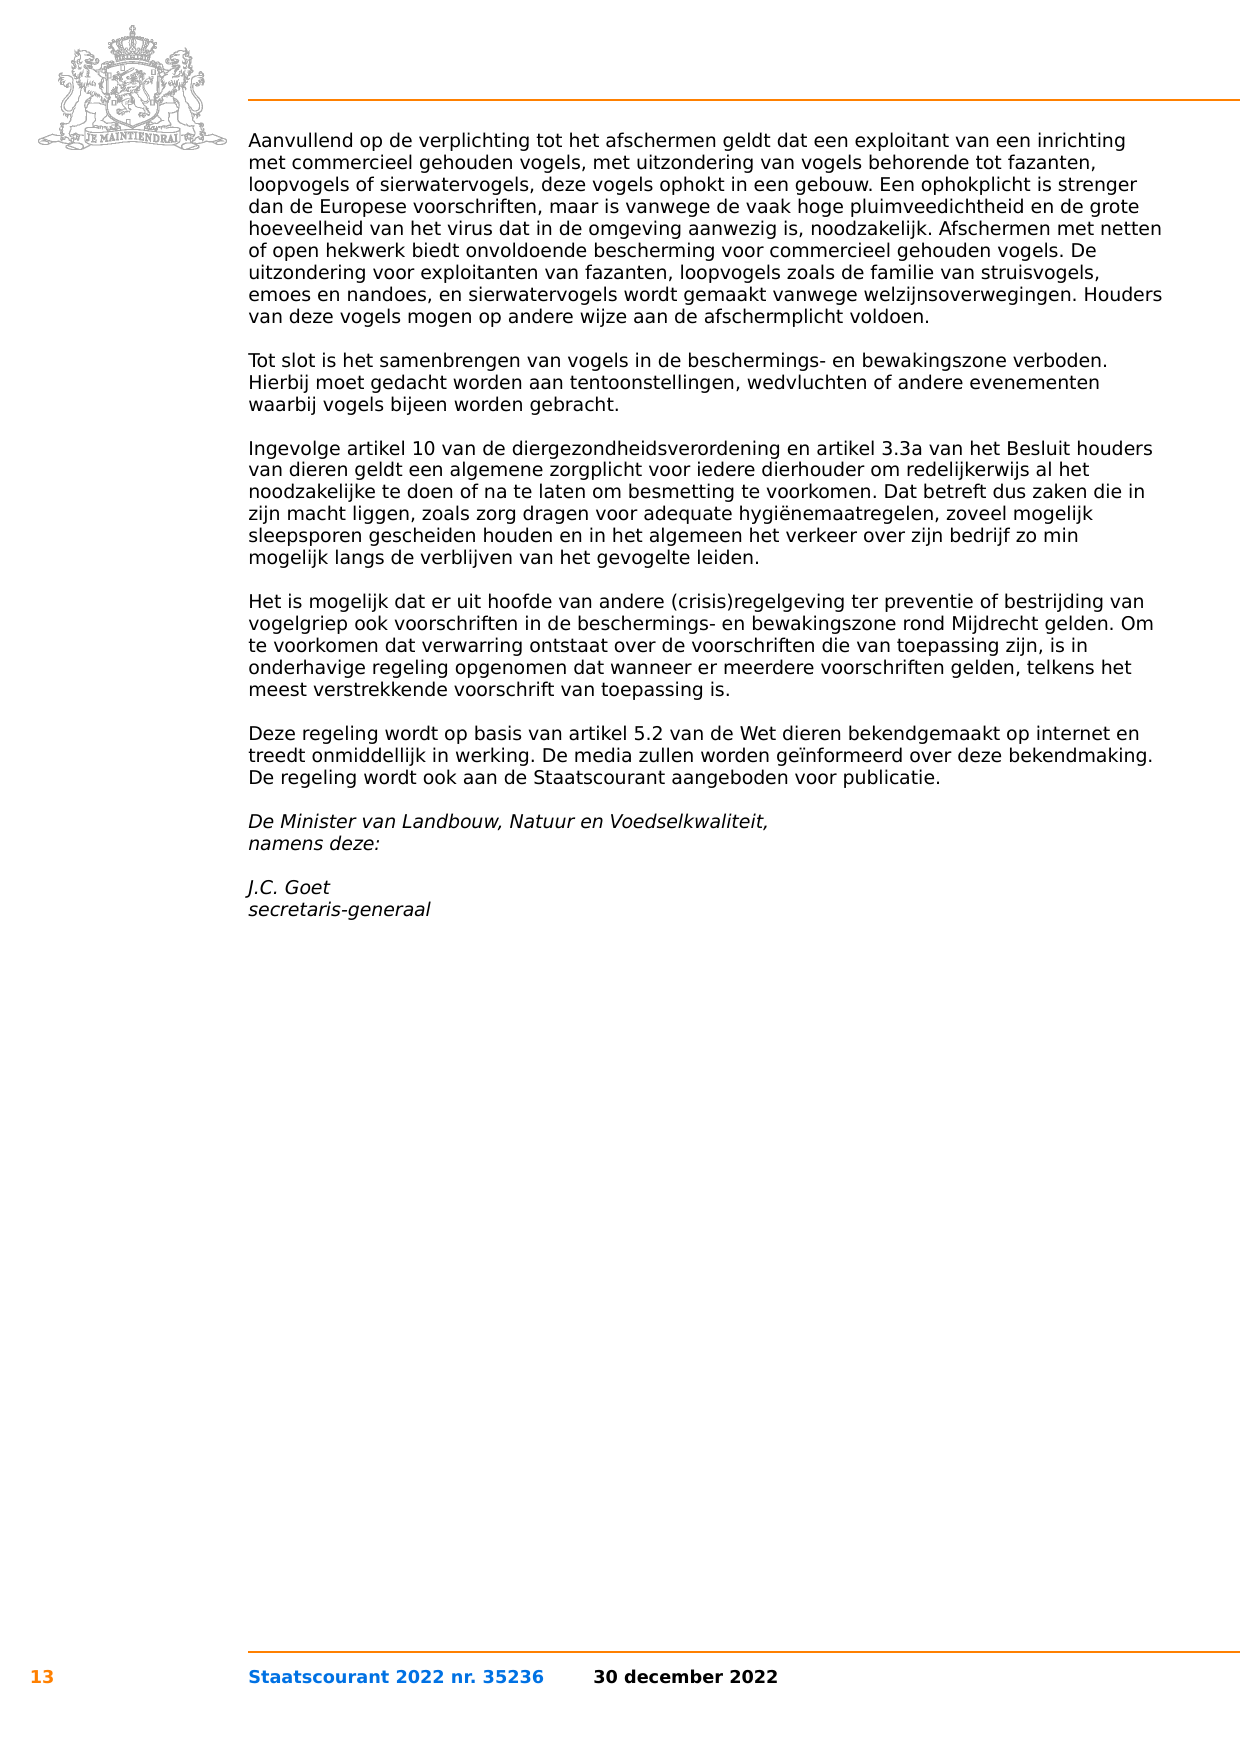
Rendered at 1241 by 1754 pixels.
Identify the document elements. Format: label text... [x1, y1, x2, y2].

text Het is mogelijk dat er uit hoofde van andere (crisis)regelgeving ter preventie of bestrijding van vogelgriep ook voorschriften in de beschermings- en bewakingszone rond Mijdrecht gelden. Om te voorkomen dat verwarring ontstaat over de voorschriften die van toepassing zijn, is in onderhavige regeling opgenomen dat wanneer er meerdere voorschriften gelden, telkens het meest verstrekkende voorschrift van toepassing is. [248, 591, 1163, 701]
text Ingevolge artikel 10 van de diergezondheidsverordening en artikel 3.3a van het Besluit houders van dieren geldt een algemene zorgplicht voor iedere dierhouder om redelijkerwijs al het noodzakelijke te doen of na te laten om besmetting te voorkomen. Dat betreft dus zaken die in zijn macht liggen, zoals zorg dragen voor adequate hygiënemaatregelen, zoveel mogelijk sleepsporen gescheiden houden en in het algemeen het verkeer over zijn bedrijf zo min mogelijk langs de verblijven van het gevogelte leiden. [248, 437, 1163, 569]
text Tot slot is het samenbrengen van vogels in de beschermings- en bewakingszone verboden. Hierbij moet gedacht worden aan tentoonstellingen, wedvluchten of andere evenementen waarbij vogels bijeen worden gebracht. [248, 349, 1163, 416]
text Deze regeling wordt op basis van artikel 5.2 van de Wet dieren bekendgemaakt op internet en treedt onmiddellijk in werking. De media zullen worden geïnformeerd over deze bekendmaking. De regeling wordt ook aan de Staatscourant aangeboden voor publicatie. [248, 723, 1163, 789]
text De Minister van Landbouw, Natuur en Voedselkwaliteit, namens deze: J.C. Goet secretaris-generaal [248, 811, 1163, 921]
text Aanvullend op de verplichting tot het afschermen geldt dat een exploitant van een inrichting met commercieel gehouden vogels, met uitzondering van vogels behorende tot fazanten, loopvogels of sierwatervogels, deze vogels ophokt in een gebouw. Een ophokplicht is strenger dan de Europese voorschriften, maar is vanwege de vaak hoge pluimveedichtheid en de grote hoeveelheid van het virus dat in de omgeving aanwezig is, noodzakelijk. Afschermen met netten of open hekwerk biedt onvoldoende bescherming voor commercieel gehouden vogels. De uitzondering voor exploitanten van fazanten, loopvogels zoals de familie van struisvogels, emoes en nandoes, en sierwatervogels wordt gemaakt vanwege welzijnsoverwegingen. Houders van deze vogels mogen op andere wijze aan de afschermplicht voldoen. [248, 130, 1163, 328]
picture [38, 25, 227, 150]
